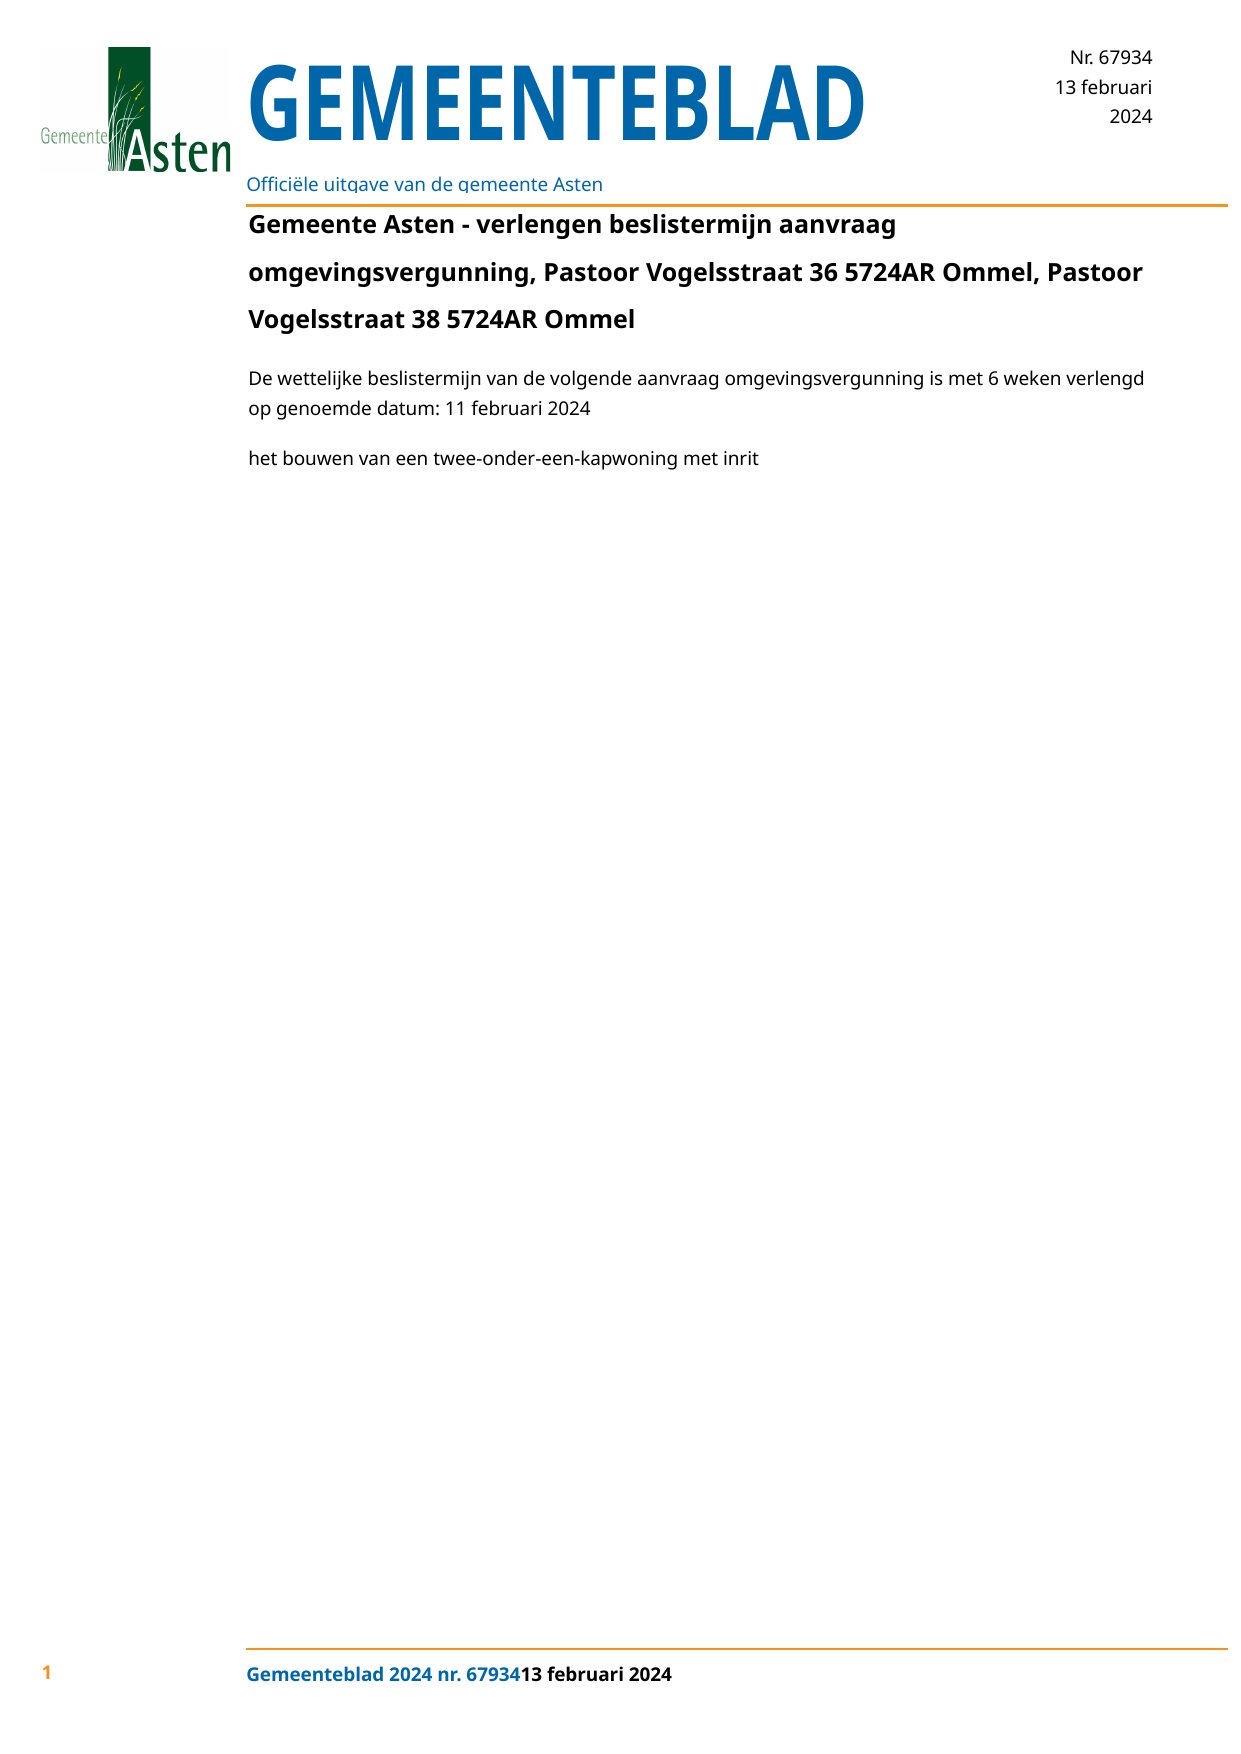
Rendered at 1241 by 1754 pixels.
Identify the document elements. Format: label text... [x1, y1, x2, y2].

picture [41, 47, 231, 172]
text het bouwen van een twee-onder-een-kapwoning met inrit [248, 446, 1152, 471]
text De wettelijke beslistermijn van de volgende aanvraag omgevingsvergunning is met 6 weken verlengd op genoemde datum: 11 februari 2024 [248, 366, 1152, 421]
text Gemeente Asten - verlengen beslistermijn aanvraag omgevingsvergunning, Pastoor Vogelsstraat 36 5724AR Ommel, Pastoor Vogelsstraat 38 5724AR Ommel [248, 207, 1152, 336]
